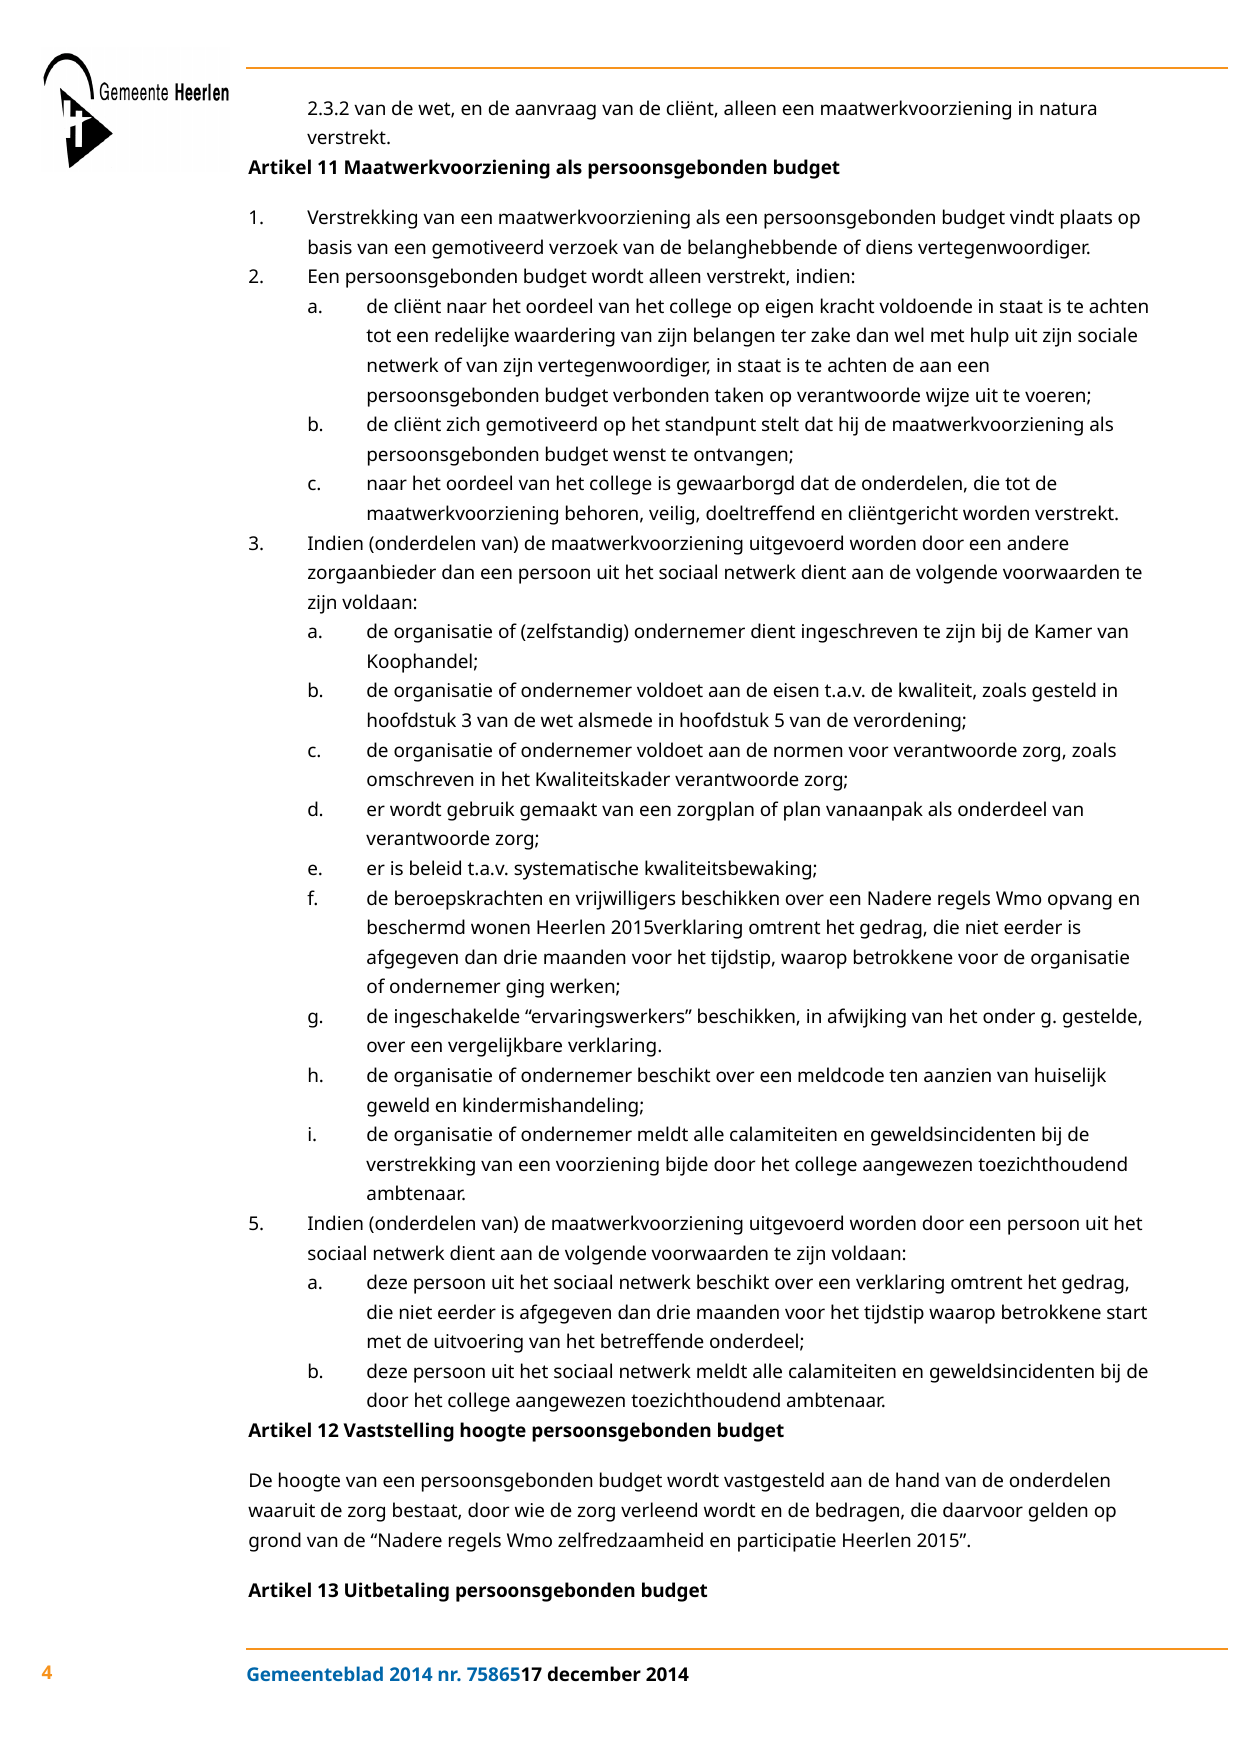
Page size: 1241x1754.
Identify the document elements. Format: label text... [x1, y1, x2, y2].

list naar het oordeel van het college is gewaarborgd dat de onderdelen, die tot de maatwerkvoorziening behoren, veilig, doeltreffend en cliëntgericht worden verstrekt. [307, 471, 1152, 526]
list de ingeschakelde “ervaringswerkers” beschikken, in afwijking van het onder g. gestelde, over een vergelijkbare verklaring. [307, 1003, 1152, 1058]
picture [41, 47, 231, 172]
list er is beleid t.a.v. systematische kwaliteitsbewaking; [307, 855, 1152, 881]
text Artikel 11 Maatwerkvoorziening als persoonsgebonden budget [248, 154, 1152, 180]
text Artikel 12 Vaststelling hoogte persoonsgebonden budget [248, 1417, 1152, 1443]
list Indien (onderdelen van) de maatwerkvoorziening uitgevoerd worden door een andere zorgaanbieder dan een persoon uit het sociaal netwerk dient aan de volgende voorwaarden te zijn voldaan: [248, 530, 1152, 615]
list de organisatie of ondernemer meldt alle calamiteiten en geweldsincidenten bij de verstrekking van een voorziening bijde door het college aangewezen toezichthoudend ambtenaar. [307, 1121, 1152, 1206]
list Een persoonsgebonden budget wordt alleen verstrekt, indien: [248, 263, 1152, 289]
list de organisatie of ondernemer beschikt over een meldcode ten aanzien van huiselijk geweld en kindermishandeling; [307, 1062, 1152, 1118]
list deze persoon uit het sociaal netwerk meldt alle calamiteiten en geweldsincidenten bij de door het college aangewezen toezichthoudend ambtenaar. [307, 1358, 1152, 1413]
list Indien (onderdelen van) de maatwerkvoorziening uitgevoerd worden door een persoon uit het sociaal netwerk dient aan de volgende voorwaarden te zijn voldaan: [248, 1210, 1152, 1266]
list de cliënt naar het oordeel van het college op eigen kracht voldoende in staat is te achten tot een redelijke waardering van zijn belangen ter zake dan wel met hulp uit zijn sociale netwerk of van zijn vertegenwoordiger, in staat is te achten de aan een persoonsgebonden budget verbonden taken op verantwoorde wijze uit te voeren; [307, 293, 1152, 408]
list de cliënt zich gemotiveerd op het standpunt stelt dat hij de maatwerkvoorziening als persoonsgebonden budget wenst te ontvangen; [307, 411, 1152, 467]
list de beroepskrachten en vrijwilligers beschikken over een Nadere regels Wmo opvang en beschermd wonen Heerlen 2015verklaring omtrent het gedrag, die niet eerder is afgegeven dan drie maanden voor het tijdstip, waarop betrokkene voor de organisatie of ondernemer ging werken; [307, 885, 1152, 999]
list 2.3.2 van de wet, en de aanvraag van de cliënt, alleen een maatwerkvoorziening in natura verstrekt. [248, 95, 1152, 150]
text Artikel 13 Uitbetaling persoonsgebonden budget [248, 1577, 1152, 1603]
text De hoogte van een persoonsgebonden budget wordt vastgesteld aan de hand van de onderdelen waaruit de zorg bestaat, door wie de zorg verleend wordt en de bedragen, die daarvoor gelden op grond van de “Nadere regels Wmo zelfredzaamheid en participatie Heerlen 2015”. [248, 1468, 1152, 1553]
list er wordt gebruik gemaakt van een zorgplan of plan vanaanpak als onderdeel van verantwoorde zorg; [307, 796, 1152, 851]
list de organisatie of ondernemer voldoet aan de normen voor verantwoorde zorg, zoals omschreven in het Kwaliteitskader verantwoorde zorg; [307, 737, 1152, 792]
list deze persoon uit het sociaal netwerk beschikt over een verklaring omtrent het gedrag, die niet eerder is afgegeven dan drie maanden voor het tijdstip waarop betrokkene start met de uitvoering van het betreffende onderdeel; [307, 1269, 1152, 1354]
list de organisatie of ondernemer voldoet aan de eisen t.a.v. de kwaliteit, zoals gesteld in hoofdstuk 3 van de wet alsmede in hoofdstuk 5 van de verordening; [307, 678, 1152, 733]
list Verstrekking van een maatwerkvoorziening als een persoonsgebonden budget vindt plaats op basis van een gemotiveerd verzoek van de belanghebbende of diens vertegenwoordiger. [248, 204, 1152, 260]
list de organisatie of (zelfstandig) ondernemer dient ingeschreven te zijn bij de Kamer van Koophandel; [307, 618, 1152, 674]
